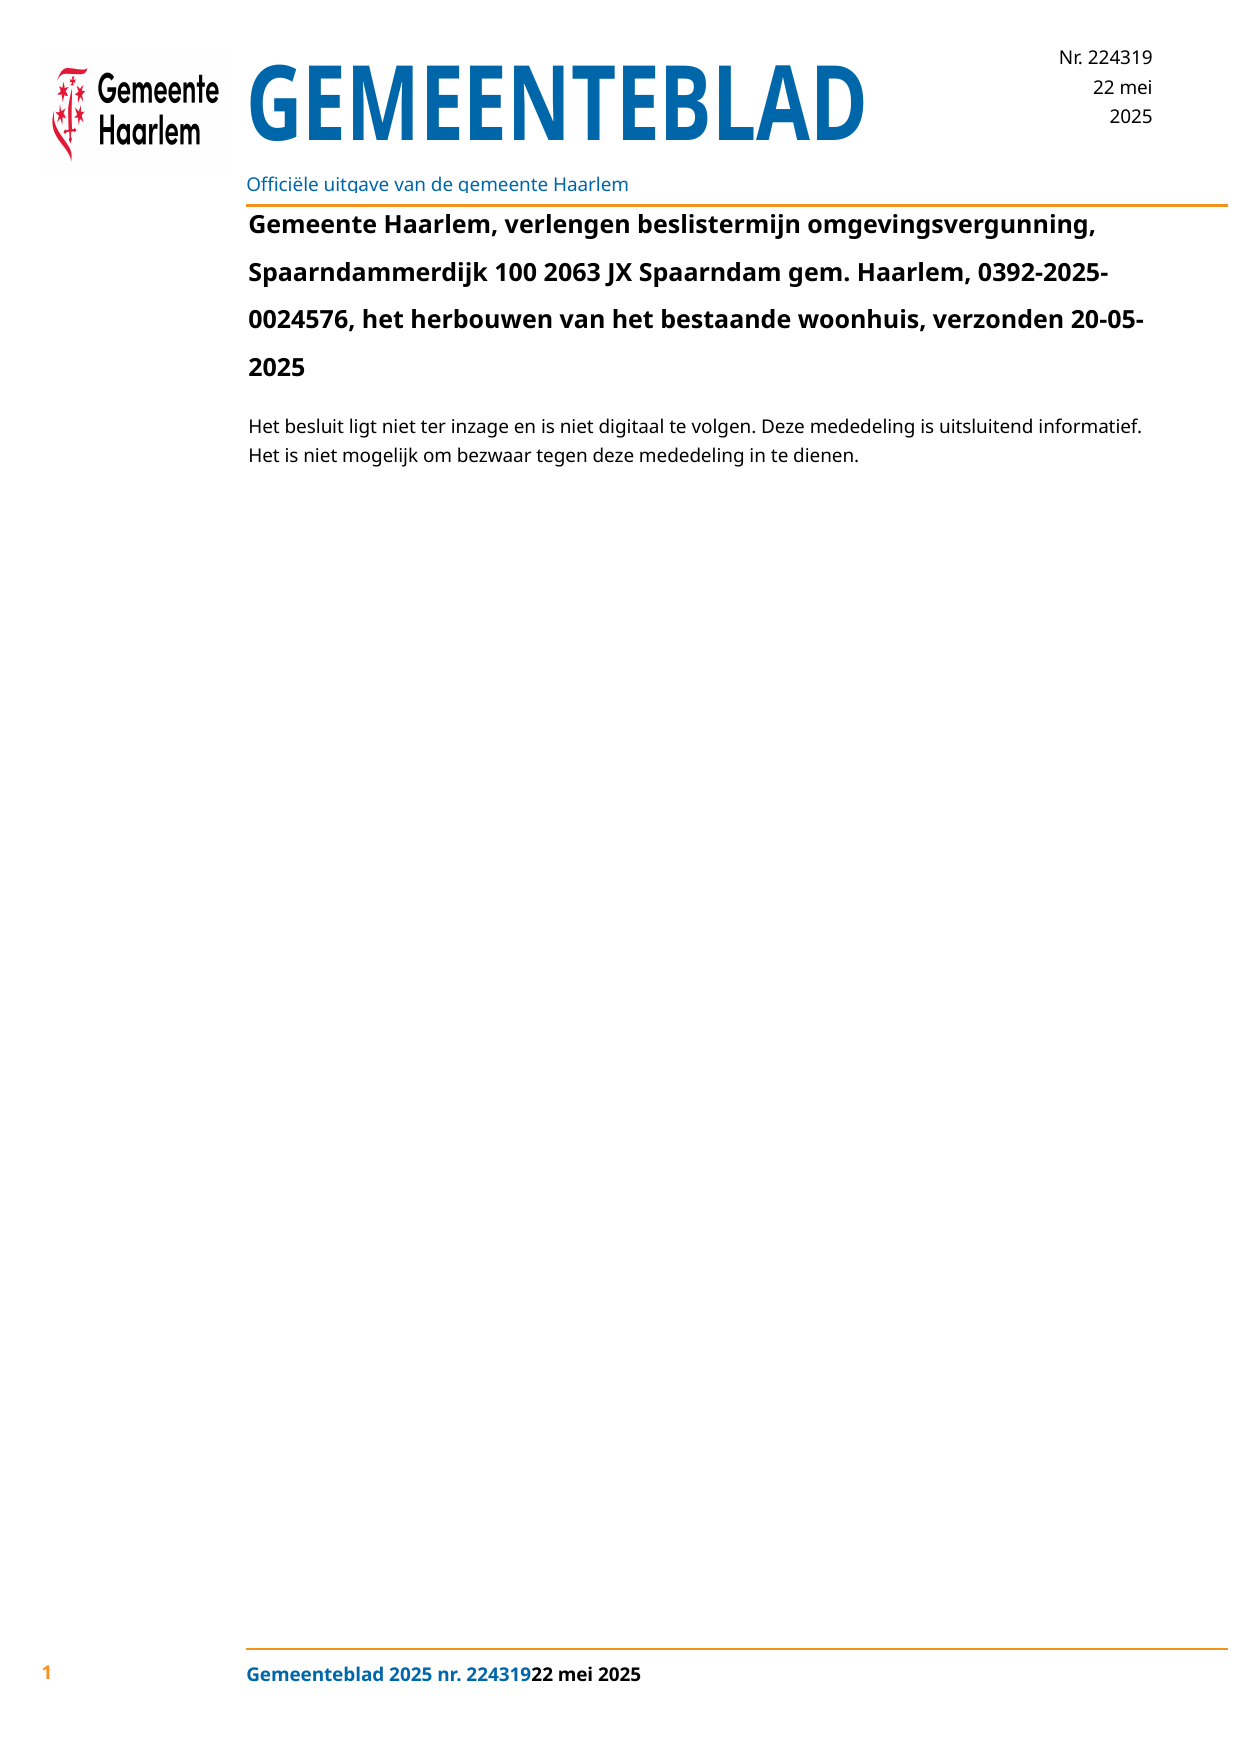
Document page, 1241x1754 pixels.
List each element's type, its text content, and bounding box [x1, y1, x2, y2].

text Het besluit ligt niet ter inzage en is niet digitaal te volgen. Deze mededeling is uitsluitend informatief. Het is niet mogelijk om bezwaar tegen deze mededeling in te dienen. [248, 413, 1152, 468]
picture [41, 47, 231, 172]
text Gemeente Haarlem, verlengen beslistermijn omgevingsvergunning, Spaarndammerdijk 100 2063 JX Spaarndam gem. Haarlem, 0392-2025-0024576, het herbouwen van het bestaande woonhuis, verzonden 20-05-2025 [248, 207, 1152, 384]
